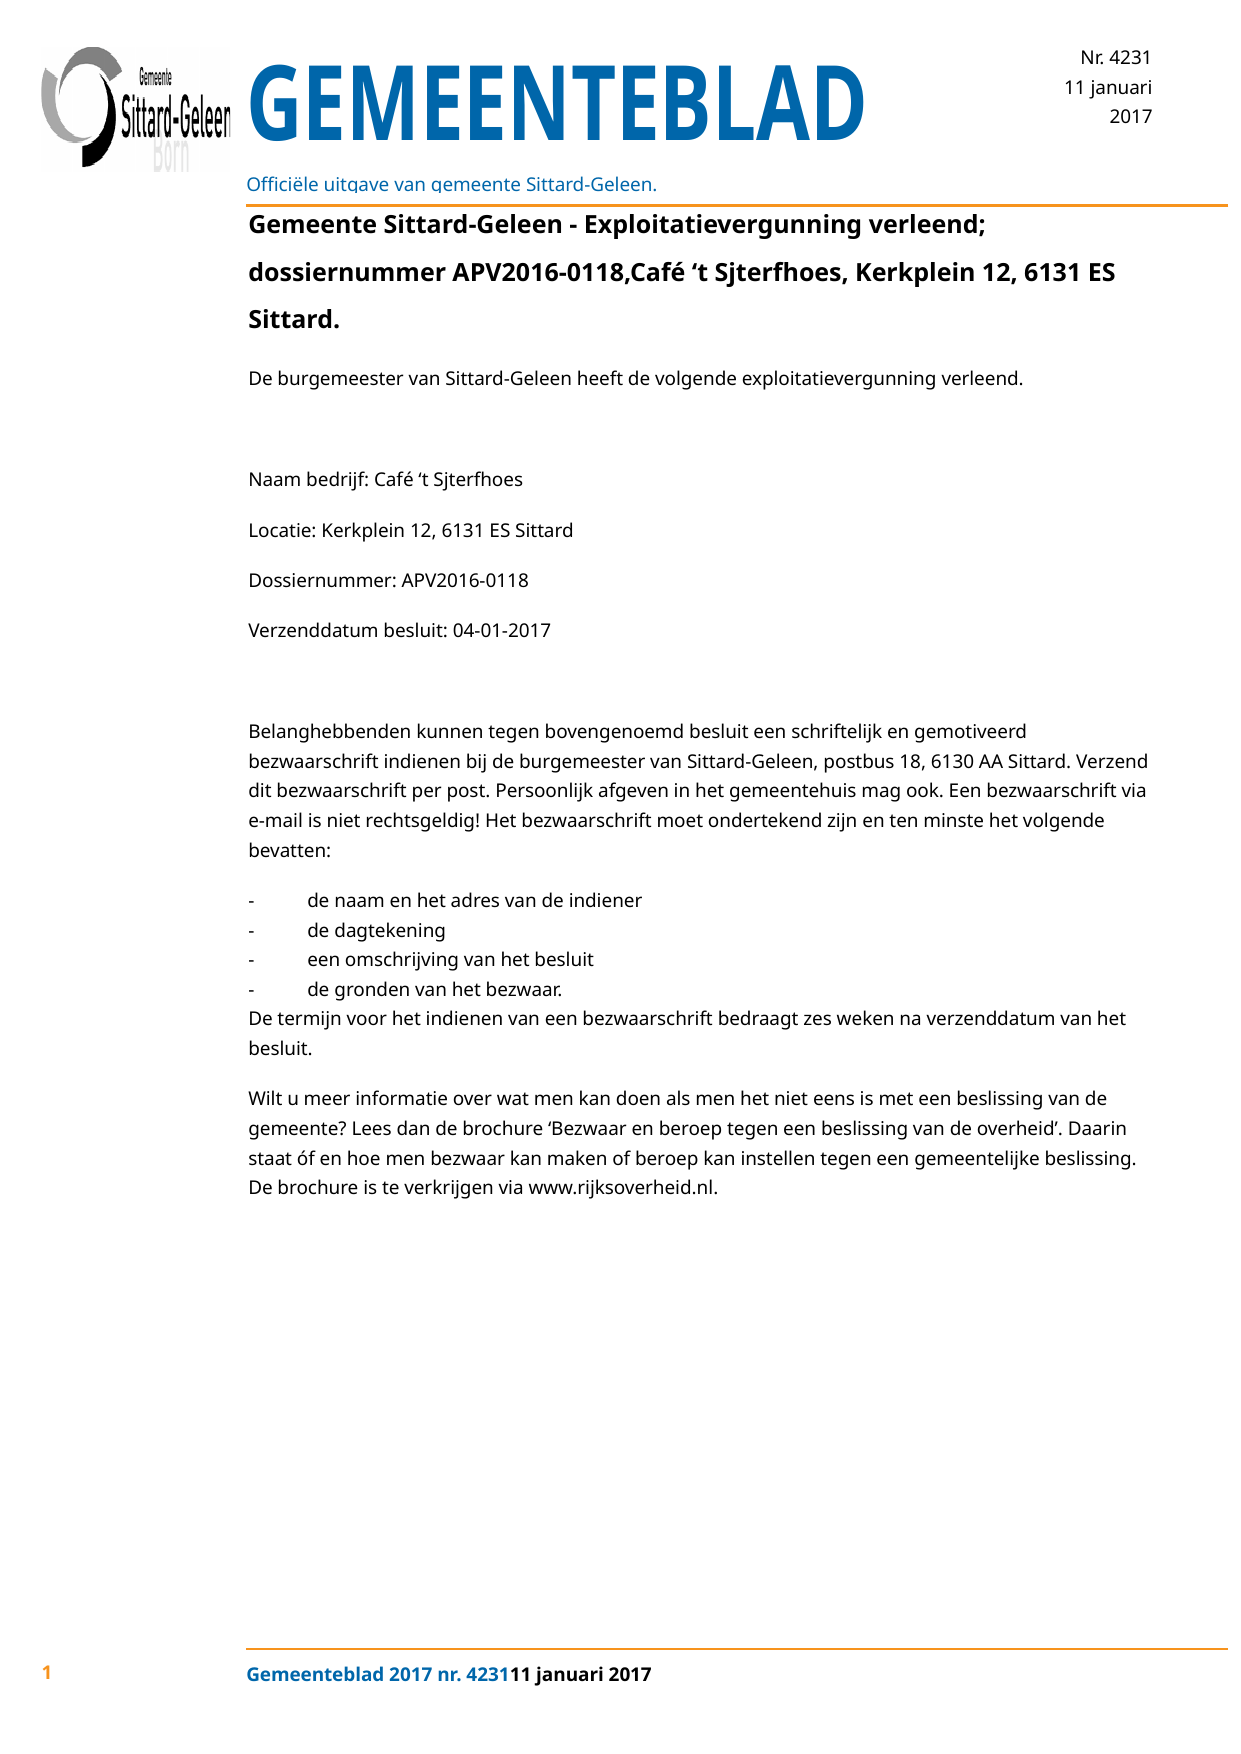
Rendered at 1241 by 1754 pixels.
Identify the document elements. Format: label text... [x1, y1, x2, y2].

text De burgemeester van Sittard-Geleen heeft de volgende exploitatievergunning verleend. [248, 366, 1152, 391]
text Wilt u meer informatie over wat men kan doen als men het niet eens is met een beslissing van de gemeente? Lees dan de brochure ‘Bezwaar en beroep tegen een beslissing van de overheid’. Daarin staat óf en hoe men bezwaar kan maken of beroep kan instellen tegen een gemeentelijke beslissing. De brochure is te verkrijgen via www.rijksoverheid.nl. [248, 1086, 1152, 1200]
text Dossiernummer: APV2016-0118 [248, 567, 1152, 593]
text Naam bedrijf: Café ‘t Sjterfhoes [248, 466, 1152, 492]
picture [41, 47, 231, 172]
list de dagtekening [248, 917, 1152, 942]
text Gemeente Sittard-Geleen - Exploitatievergunning verleend; dossiernummer APV2016-0118,Café ‘t Sjterfhoes, Kerkplein 12, 6131 ES Sittard. [248, 207, 1152, 336]
text Locatie: Kerkplein 12, 6131 ES Sittard [248, 517, 1152, 542]
text Verzenddatum besluit: 04-01-2017 [248, 618, 1152, 643]
text Belanghebbenden kunnen tegen bovengenoemd besluit een schriftelijk en gemotiveerd bezwaarschrift indienen bij de burgemeester van Sittard-Geleen, postbus 18, 6130 AA Sittard. Verzend dit bezwaarschrift per post. Persoonlijk afgeven in het gemeentehuis mag ook. Een bezwaarschrift via e-mail is niet rechtsgeldig! Het bezwaarschrift moet ondertekend zijn en ten minste het volgende bevatten: [248, 718, 1152, 862]
text De termijn voor het indienen van een bezwaarschrift bedraagt zes weken na verzenddatum van het besluit. [248, 1006, 1152, 1061]
list een omschrijving van het besluit [248, 946, 1152, 972]
list de naam en het adres van de indiener [248, 887, 1152, 913]
list de gronden van het bezwaar. [248, 976, 1152, 1002]
